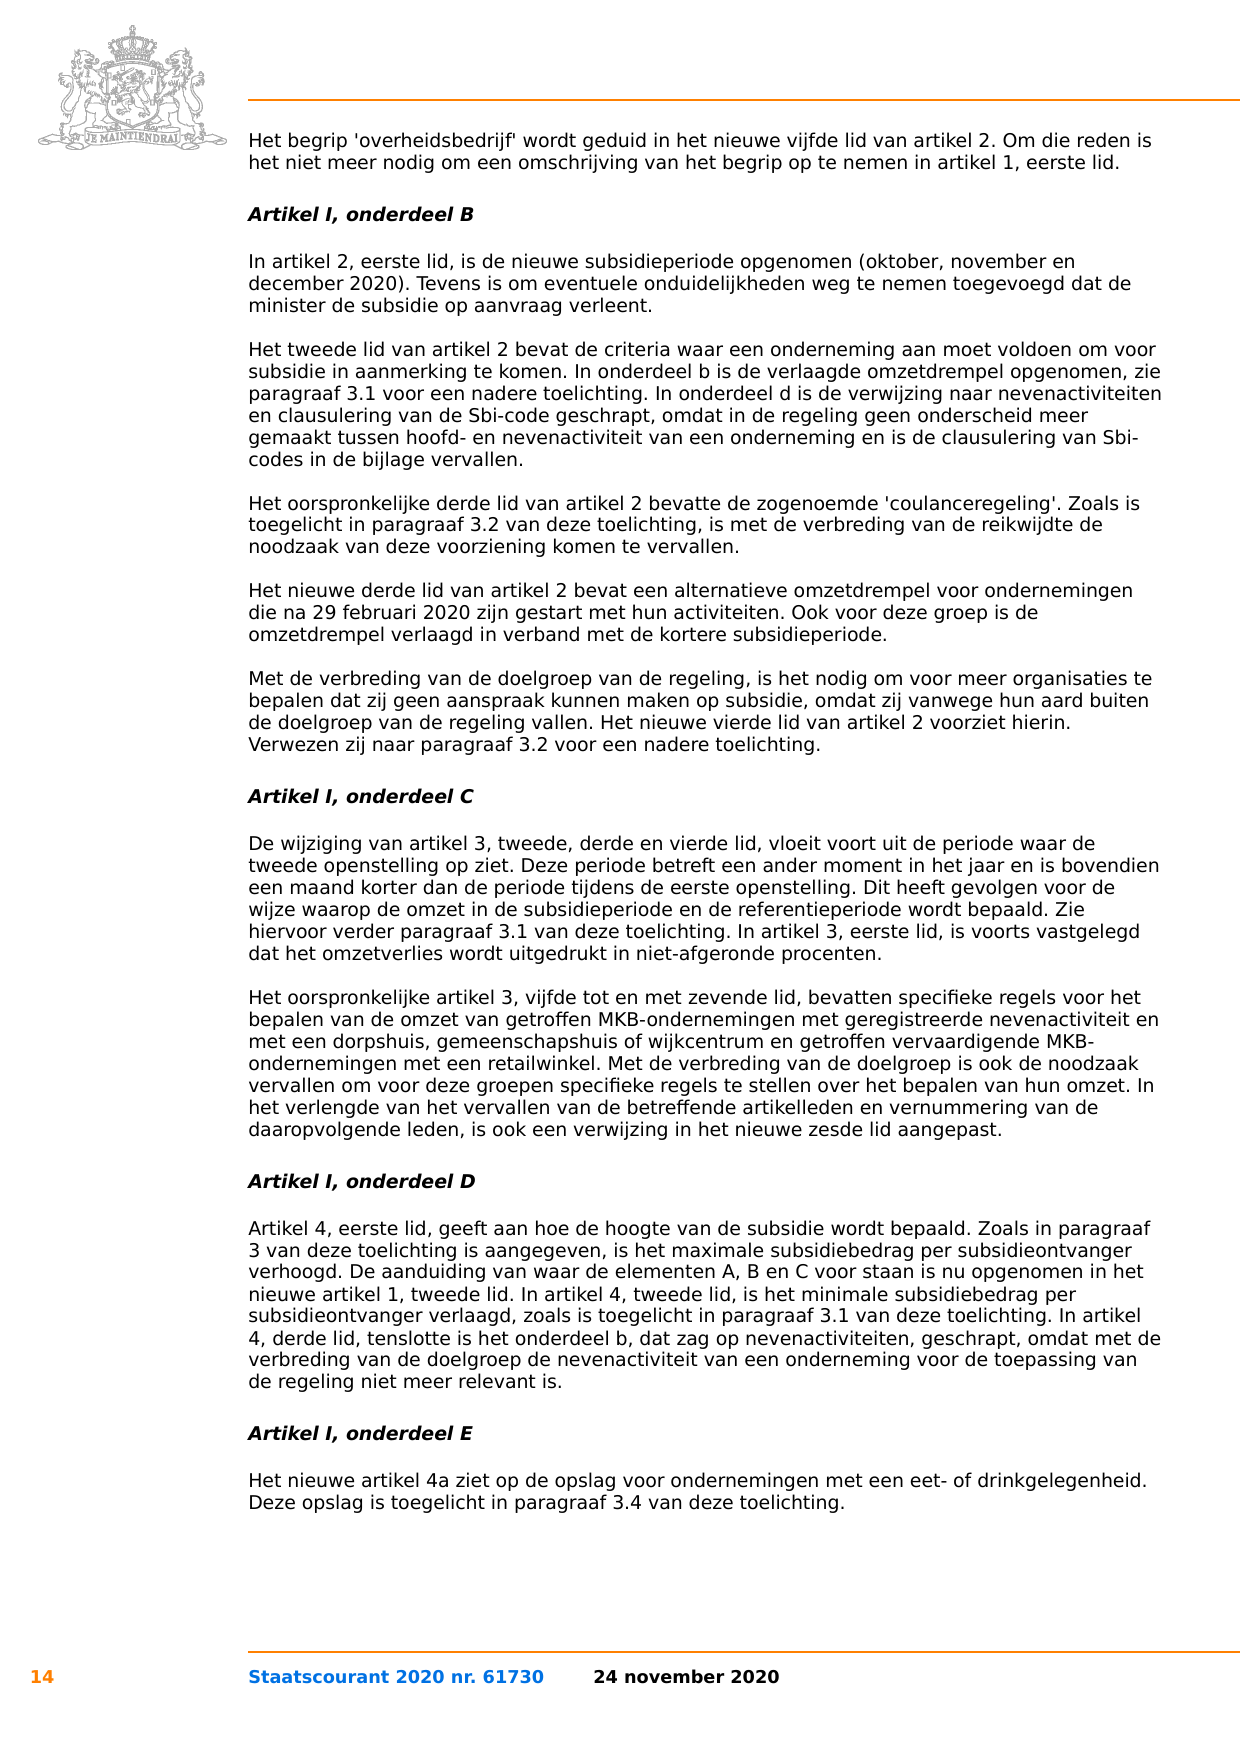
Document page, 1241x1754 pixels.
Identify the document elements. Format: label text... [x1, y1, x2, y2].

text Het nieuwe derde lid van artikel 2 bevat een alternatieve omzetdrempel voor ondernemingen die na 29 februari 2020 zijn gestart met hun activiteiten. Ook voor deze groep is de omzetdrempel verlaagd in verband met de kortere subsidieperiode. [248, 580, 1163, 646]
text Het tweede lid van artikel 2 bevat de criteria waar een onderneming aan moet voldoen om voor subsidie in aanmerking te komen. In onderdeel b is de verlaagde omzetdrempel opgenomen, zie paragraaf 3.1 voor een nadere toelichting. In onderdeel d is de verwijzing naar nevenactiviteiten en clausulering van de Sbi-code geschrapt, omdat in de regeling geen onderscheid meer gemaakt tussen hoofd- en nevenactiviteit van een onderneming en is de clausulering van Sbi-codes in de bijlage vervallen. [248, 339, 1163, 471]
picture [38, 25, 227, 150]
subtitle Artikel I, onderdeel B [248, 204, 1163, 226]
subtitle Artikel I, onderdeel D [248, 1171, 1163, 1192]
text Artikel 4, eerste lid, geeft aan hoe de hoogte van de subsidie wordt bepaald. Zoals in paragraaf 3 van deze toelichting is aangegeven, is het maximale subsidiebedrag per subsidieontvanger verhoogd. De aanduiding van waar de elementen A, B en C voor staan is nu opgenomen in het nieuwe artikel 1, tweede lid. In artikel 4, tweede lid, is het minimale subsidiebedrag per subsidieontvanger verlaagd, zoals is toegelicht in paragraaf 3.1 van deze toelichting. In artikel 4, derde lid, tenslotte is het onderdeel b, dat zag op nevenactiviteiten, geschrapt, omdat met de verbreding van de doelgroep de nevenactiviteit van een onderneming voor de toepassing van de regeling niet meer relevant is. [248, 1217, 1163, 1393]
text Het begrip 'overheidsbedrijf' wordt geduid in het nieuwe vijfde lid van artikel 2. Om die reden is het niet meer nodig om een omschrijving van het begrip op te nemen in artikel 1, eerste lid. [248, 130, 1163, 174]
text In artikel 2, eerste lid, is de nieuwe subsidieperiode opgenomen (oktober, november en december 2020). Tevens is om eventuele onduidelijkheden weg te nemen toegevoegd dat de minister de subsidie op aanvraag verleent. [248, 251, 1163, 317]
text Het oorspronkelijke derde lid van artikel 2 bevatte de zogenoemde 'coulanceregeling'. Zoals is toegelicht in paragraaf 3.2 van deze toelichting, is met de verbreding van de reikwijdte de noodzaak van deze voorziening komen te vervallen. [248, 492, 1163, 558]
text Met de verbreding van de doelgroep van de regeling, is het nodig om voor meer organisaties te bepalen dat zij geen aanspraak kunnen maken op subsidie, omdat zij vanwege hun aard buiten de doelgroep van de regeling vallen. Het nieuwe vierde lid van artikel 2 voorziet hierin. Verwezen zij naar paragraaf 3.2 voor een nadere toelichting. [248, 668, 1163, 756]
subtitle Artikel I, onderdeel C [248, 786, 1163, 808]
text Het oorspronkelijke artikel 3, vijfde tot en met zevende lid, bevatten specifieke regels voor het bepalen van de omzet van getroffen MKB-ondernemingen met geregistreerde nevenactiviteit en met een dorpshuis, gemeenschapshuis of wijkcentrum en getroffen vervaardigende MKB-ondernemingen met een retailwinkel. Met de verbreding van de doelgroep is ook de noodzaak vervallen om voor deze groepen specifieke regels te stellen over het bepalen van hun omzet. In het verlengde van het vervallen van de betreffende artikelleden en vernummering van de daaropvolgende leden, is ook een verwijzing in het nieuwe zesde lid aangepast. [248, 987, 1163, 1141]
subtitle Artikel I, onderdeel E [248, 1423, 1163, 1445]
text Het nieuwe artikel 4a ziet op de opslag voor ondernemingen met een eet- of drinkgelegenheid. Deze opslag is toegelicht in paragraaf 3.4 van deze toelichting. [248, 1470, 1163, 1514]
text De wijziging van artikel 3, tweede, derde en vierde lid, vloeit voort uit de periode waar de tweede openstelling op ziet. Deze periode betreft een ander moment in het jaar en is bovendien een maand korter dan de periode tijdens de eerste openstelling. Dit heeft gevolgen voor de wijze waarop de omzet in de subsidieperiode en de referentieperiode wordt bepaald. Zie hiervoor verder paragraaf 3.1 van deze toelichting. In artikel 3, eerste lid, is voorts vastgelegd dat het omzetverlies wordt uitgedrukt in niet-afgeronde procenten. [248, 833, 1163, 965]
